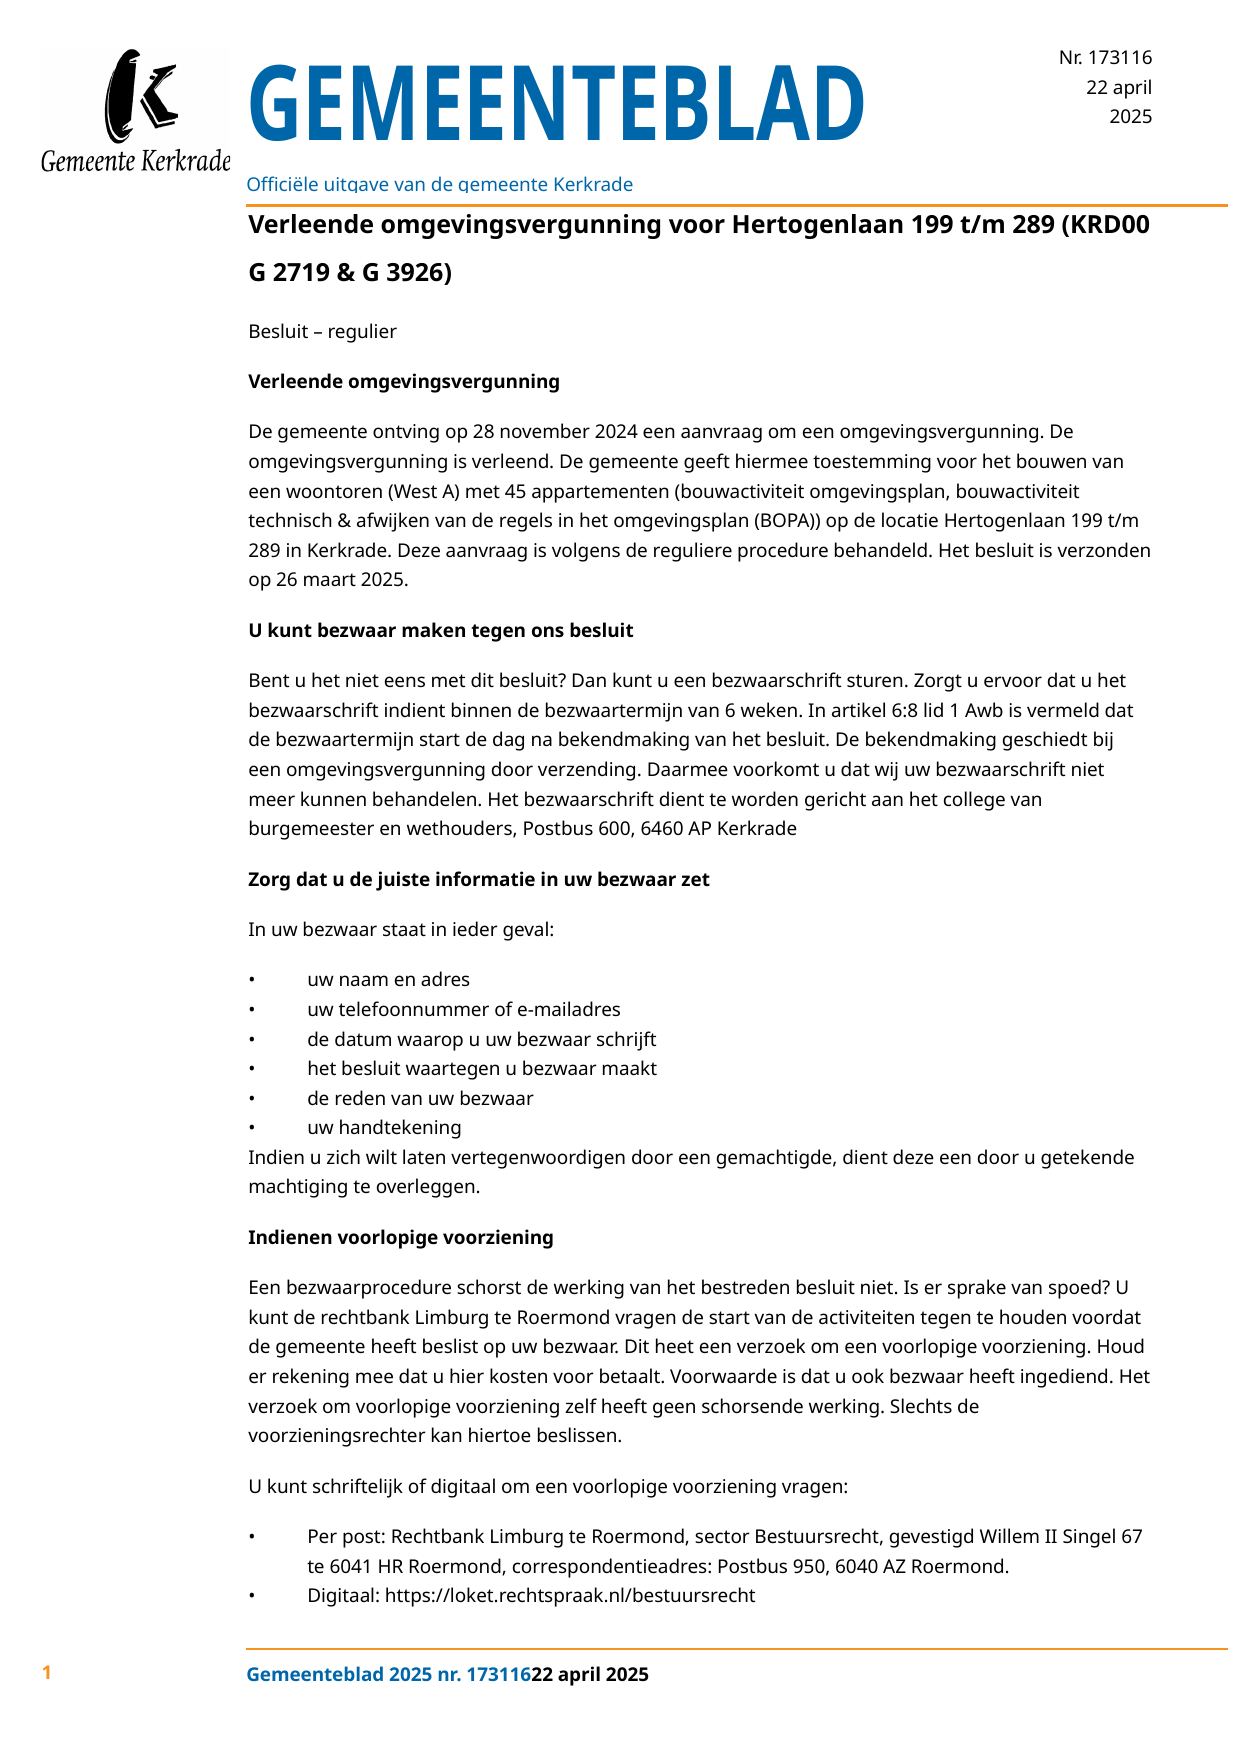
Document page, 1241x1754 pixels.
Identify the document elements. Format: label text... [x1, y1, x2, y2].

text Zorg dat u de juiste informatie in uw bezwaar zet [248, 866, 1152, 892]
list uw telefoonnummer of e-mailadres [248, 996, 1152, 1022]
text Indien u zich wilt laten vertegenwoordigen door een gemachtigde, dient deze een door u getekende machtiging te overleggen. [248, 1144, 1152, 1199]
text Verleende omgevingsvergunning voor Hertogenlaan 199 t/m 289 (KRD00 G 2719 & G 3926) [248, 207, 1152, 288]
list uw handtekening [248, 1114, 1152, 1140]
text Verleende omgevingsvergunning [248, 368, 1152, 394]
picture [41, 47, 231, 172]
list de reden van uw bezwaar [248, 1085, 1152, 1111]
list het besluit waartegen u bezwaar maakt [248, 1055, 1152, 1081]
text Indienen voorlopige voorziening [248, 1224, 1152, 1250]
text Een bezwaarprocedure schorst de werking van het bestreden besluit niet. Is er sprake van spoed? U kunt de rechtbank Limburg te Roermond vragen de start van de activiteiten tegen te houden voordat de gemeente heeft beslist op uw bezwaar. Dit heet een verzoek om een voorlopige voorziening. Houd er rekening mee dat u hier kosten voor betaalt. Voorwaarde is dat u ook bezwaar heeft ingediend. Het verzoek om voorlopige voorziening zelf heeft geen schorsende werking. Slechts de voorzieningsrechter kan hiertoe beslissen. [248, 1274, 1152, 1448]
list Digitaal: https://loket.rechtspraak.nl/bestuursrecht [248, 1582, 1152, 1608]
list de datum waarop u uw bezwaar schrijft [248, 1026, 1152, 1052]
text Besluit – regulier [248, 318, 1152, 344]
list Per post: Rechtbank Limburg te Roermond, sector Bestuursrecht, gevestigd Willem II Singel 67 te 6041 HR Roermond, correspondentieadres: Postbus 950, 6040 AZ Roermond. [248, 1523, 1152, 1579]
text In uw bezwaar staat in ieder geval: [248, 916, 1152, 942]
text De gemeente ontving op 28 november 2024 een aanvraag om een omgevingsvergunning. De omgevingsvergunning is verleend. De gemeente geeft hiermee toestemming voor het bouwen van een woontoren (West A) met 45 appartementen (bouwactiviteit omgevingsplan, bouwactiviteit technisch & afwijken van de regels in het omgevingsplan (BOPA)) op de locatie Hertogenlaan 199 t/m 289 in Kerkrade. Deze aanvraag is volgens de reguliere procedure behandeld. Het besluit is verzonden op 26 maart 2025. [248, 419, 1152, 592]
text U kunt bezwaar maken tegen ons besluit [248, 617, 1152, 643]
list uw naam en adres [248, 967, 1152, 992]
text Bent u het niet eens met dit besluit? Dan kunt u een bezwaarschrift sturen. Zorgt u ervoor dat u het bezwaarschrift indient binnen de bezwaartermijn van 6 weken. In artikel 6:8 lid 1 Awb is vermeld dat de bezwaartermijn start de dag na bekendmaking van het besluit. De bekendmaking geschiedt bij een omgevingsvergunning door verzending. Daarmee voorkomt u dat wij uw bezwaarschrift niet meer kunnen behandelen. Het bezwaarschrift dient te worden gericht aan het college van burgemeester en wethouders, Postbus 600, 6460 AP Kerkrade [248, 667, 1152, 841]
text U kunt schriftelijk of digitaal om een voorlopige voorziening vragen: [248, 1473, 1152, 1499]
